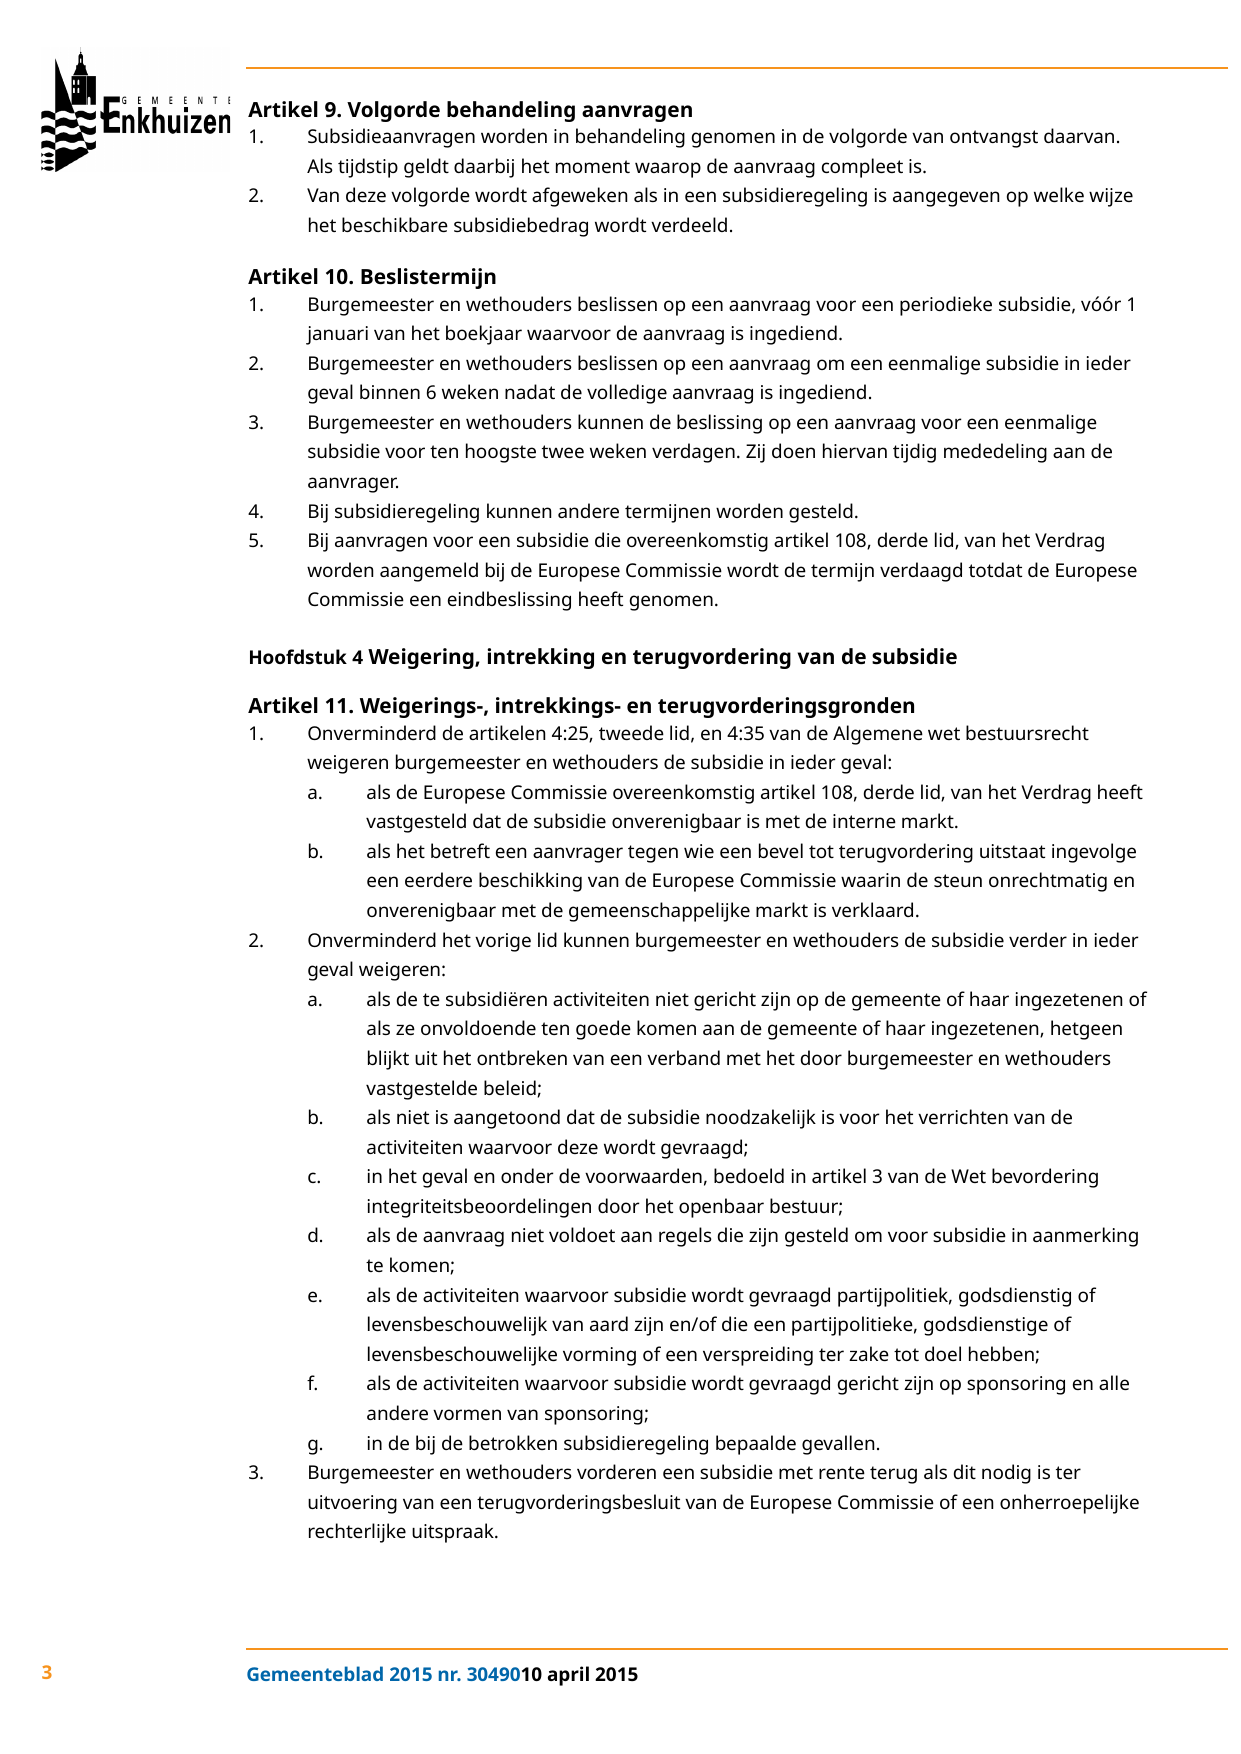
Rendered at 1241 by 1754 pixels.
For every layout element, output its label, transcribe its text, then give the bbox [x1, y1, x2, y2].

list als niet is aangetoond dat de subsidie noodzakelijk is voor het verrichten van de activiteiten waarvoor deze wordt gevraagd; [307, 1104, 1152, 1159]
list als de aanvraag niet voldoet aan regels die zijn gesteld om voor subsidie in aanmerking te komen; [307, 1223, 1152, 1278]
list Burgemeester en wethouders beslissen op een aanvraag voor een periodieke subsidie, vóór 1 januari van het boekjaar waarvoor de aanvraag is ingediend. [248, 291, 1152, 346]
list Van deze volgorde wordt afgeweken als in een subsidieregeling is aangegeven op welke wijze het beschikbare subsidiebedrag wordt verdeeld. [248, 182, 1152, 238]
list Burgemeester en wethouders vorderen een subsidie met rente terug als dit nodig is ter uitvoering van een terugvorderingsbesluit van de Europese Commissie of een onherroepelijke rechterlijke uitspraak. [248, 1459, 1152, 1544]
list Bij aanvragen voor een subsidie die overeenkomstig artikel 108, derde lid, van het Verdrag worden aangemeld bij de Europese Commissie wordt de termijn verdaagd totdat de Europese Commissie een eindbeslissing heeft genomen. [248, 527, 1152, 612]
list Burgemeester en wethouders kunnen de beslissing op een aanvraag voor een eenmalige subsidie voor ten hoogste twee weken verdagen. Zij doen hiervan tijdig mededeling aan de aanvrager. [248, 409, 1152, 494]
list als de activiteiten waarvoor subsidie wordt gevraagd gericht zijn op sponsoring en alle andere vormen van sponsoring; [307, 1371, 1152, 1426]
text Artikel 10. Beslistermijn [248, 262, 1152, 291]
list Onverminderd de artikelen 4:25, tweede lid, en 4:35 van de Algemene wet bestuursrecht weigeren burgemeester en wethouders de subsidie in ieder geval: [248, 720, 1152, 775]
list in de bij de betrokken subsidieregeling bepaalde gevallen. [307, 1430, 1152, 1455]
list Onverminderd het vorige lid kunnen burgemeester en wethouders de subsidie verder in ieder geval weigeren: [248, 927, 1152, 982]
list in het geval en onder de voorwaarden, bedoeld in artikel 3 van de Wet bevordering integriteitsbeoordelingen door het openbaar bestuur; [307, 1163, 1152, 1219]
text Artikel 11. Weigerings-, intrekkings- en terugvorderingsgronden [248, 691, 1152, 720]
text Artikel 9. Volgorde behandeling aanvragen [248, 95, 1152, 123]
list als de Europese Commissie overeenkomstig artikel 108, derde lid, van het Verdrag heeft vastgesteld dat de subsidie onverenigbaar is met de interne markt. [307, 779, 1152, 834]
list Subsidieaanvragen worden in behandeling genomen in de volgorde van ontvangst daarvan. Als tijdstip geldt daarbij het moment waarop de aanvraag compleet is. [248, 123, 1152, 178]
list als het betreft een aanvrager tegen wie een bevel tot terugvordering uitstaat ingevolge een eerdere beschikking van de Europese Commissie waarin de steun onrechtmatig en onverenigbaar met de gemeenschappelijke markt is verklaard. [307, 838, 1152, 923]
text Hoofdstuk 4 Weigering, intrekking en terugvordering van de subsidie [248, 642, 1152, 670]
picture [41, 47, 231, 172]
list als de te subsidiëren activiteiten niet gericht zijn op de gemeente of haar ingezetenen of als ze onvoldoende ten goede komen aan de gemeente of haar ingezetenen, hetgeen blijkt uit het ontbreken van een verband met het door burgemeester en wethouders vastgestelde beleid; [307, 986, 1152, 1100]
list Burgemeester en wethouders beslissen op een aanvraag om een eenmalige subsidie in ieder geval binnen 6 weken nadat de volledige aanvraag is ingediend. [248, 350, 1152, 405]
list Bij subsidieregeling kunnen andere termijnen worden gesteld. [248, 498, 1152, 524]
list als de activiteiten waarvoor subsidie wordt gevraagd partijpolitiek, godsdienstig of levensbeschouwelijk van aard zijn en/of die een partijpolitieke, godsdienstige of levensbeschouwelijke vorming of een verspreiding ter zake tot doel hebben; [307, 1282, 1152, 1367]
